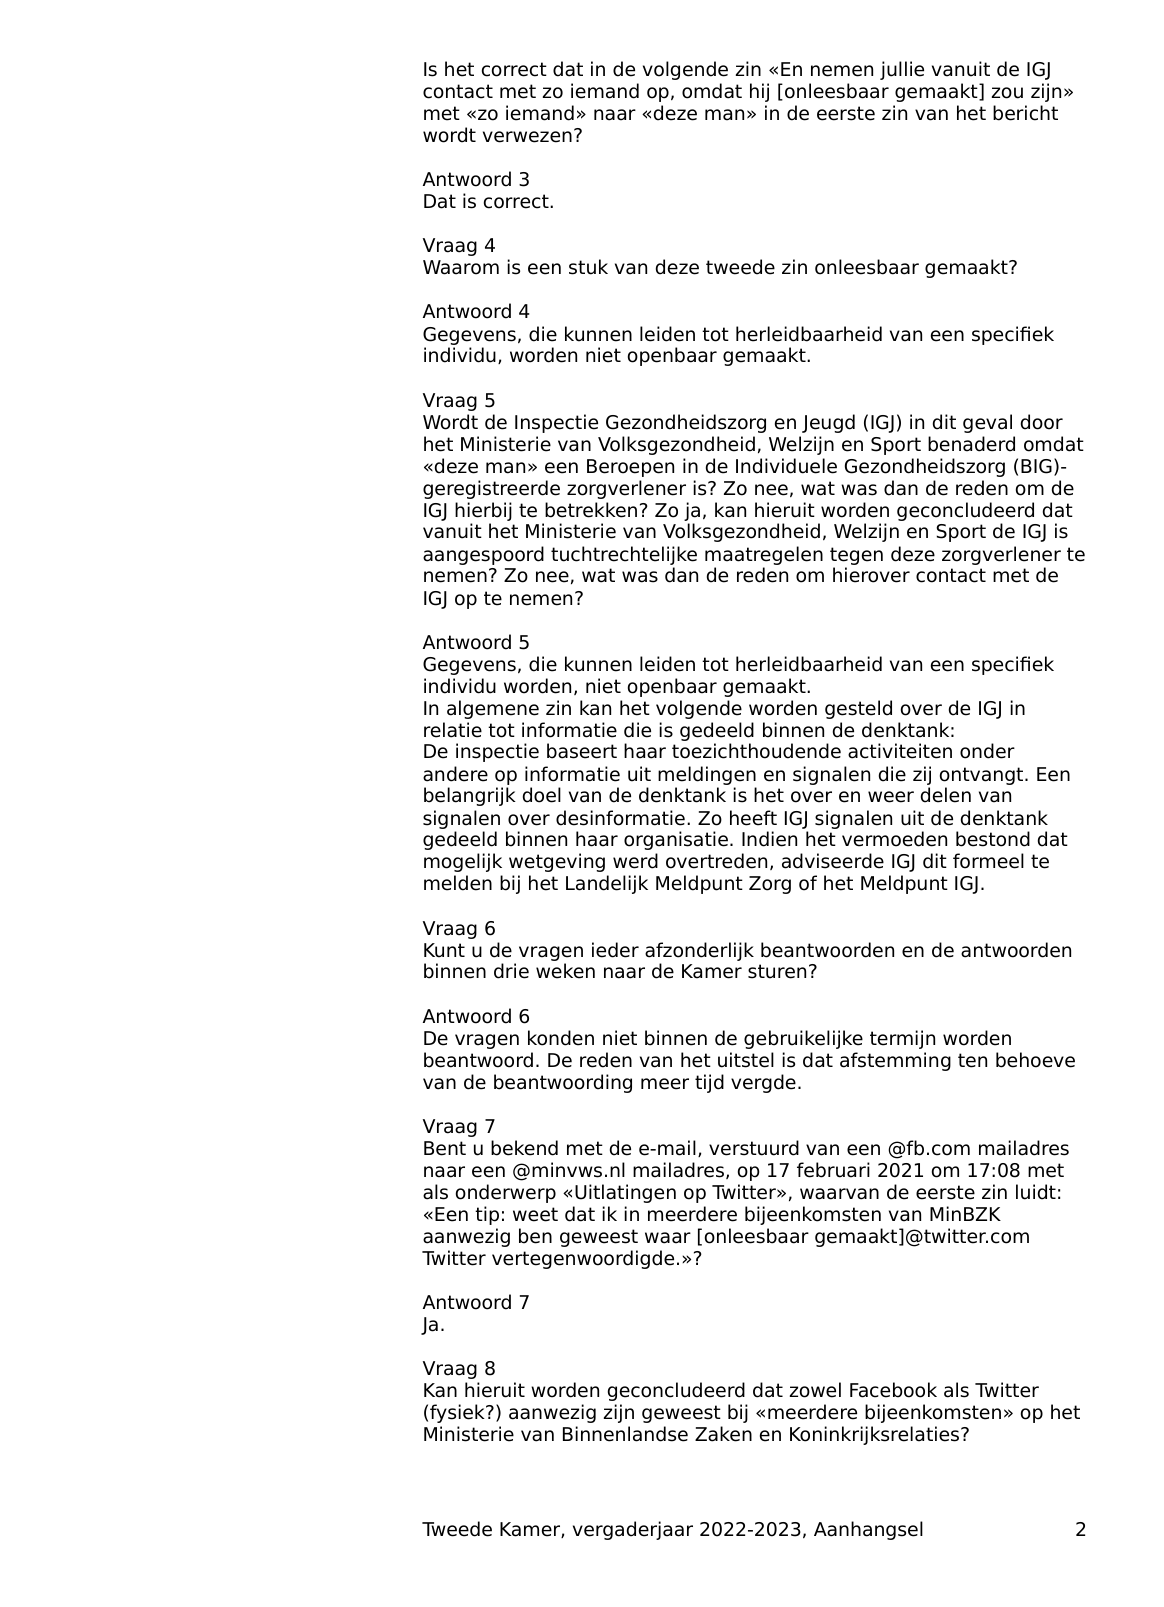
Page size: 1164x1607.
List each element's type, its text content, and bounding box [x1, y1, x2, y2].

text In algemene zin kan het volgende worden gesteld over de IGJ in relatie tot informatie die is gedeeld binnen de denktank: [422, 697, 1087, 741]
text Antwoord 7 [422, 1292, 1087, 1314]
text De vragen konden niet binnen de gebruikelijke termijn worden beantwoord. De reden van het uitstel is dat afstemming ten behoeve van de beantwoording meer tijd vergde. [422, 1028, 1087, 1093]
text Bent u bekend met de e-mail, verstuurd van een @fb.com mailadres naar een @minvws.nl mailadres, op 17 februari 2021 om 17:08 met als onderwerp «Uitlatingen op Twitter», waarvan de eerste zin luidt: «Een tip: weet dat ik in meerdere bijeenkomsten van MinBZK aanwezig ben geweest waar [onleesbaar gemaakt]@twitter.com Twitter vertegenwoordigde.»? [422, 1138, 1087, 1269]
text Antwoord 3 [422, 169, 1087, 191]
text Antwoord 5 [422, 632, 1087, 653]
text Dat is correct. [422, 191, 1087, 213]
text Wordt de Inspectie Gezondheidszorg en Jeugd (IGJ) in dit geval door het Ministerie van Volksgezondheid, Welzijn en Sport benaderd omdat «deze man» een Beroepen in de Individuele Gezondheidszorg (BIG)-geregistreerde zorgverlener is? Zo nee, wat was dan de reden om de IGJ hierbij te betrekken? Zo ja, kan hieruit worden geconcludeerd dat vanuit het Ministerie van Volksgezondheid, Welzijn en Sport de IGJ is aangespoord tuchtrechtelijke maatregelen tegen deze zorgverlener te nemen? Zo nee, wat was dan de reden om hierover contact met de IGJ op te nemen? [422, 412, 1087, 609]
text Antwoord 4 [422, 301, 1087, 323]
text Antwoord 6 [422, 1006, 1087, 1028]
text Vraag 5 [422, 389, 1087, 412]
text Vraag 4 [422, 235, 1087, 257]
text Kunt u de vragen ieder afzonderlijk beantwoorden en de antwoorden binnen drie weken naar de Kamer sturen? [422, 939, 1087, 983]
text Vraag 8 [422, 1358, 1087, 1380]
text De inspectie baseert haar toezichthoudende activiteiten onder andere op informatie uit meldingen en signalen die zij ontvangt. Een belangrijk doel van de denktank is het over en weer delen van signalen over desinformatie. Zo heeft IGJ signalen uit de denktank gedeeld binnen haar organisatie. Indien het vermoeden bestond dat mogelijk wetgeving werd overtreden, adviseerde IGJ dit formeel te melden bij het Landelijk Meldpunt Zorg of het Meldpunt IGJ. [422, 741, 1087, 895]
text Waarom is een stuk van deze tweede zin onleesbaar gemaakt? [422, 257, 1087, 279]
text Gegevens, die kunnen leiden tot herleidbaarheid van een specifiek individu, worden niet openbaar gemaakt. [422, 323, 1087, 367]
text Kan hieruit worden geconcludeerd dat zowel Facebook als Twitter (fysiek?) aanwezig zijn geweest bij «meerdere bijeenkomsten» op het Ministerie van Binnenlandse Zaken en Koninkrijksrelaties? [422, 1380, 1087, 1446]
text Vraag 6 [422, 917, 1087, 939]
text Gegevens, die kunnen leiden tot herleidbaarheid van een specifiek individu worden, niet openbaar gemaakt. [422, 653, 1087, 697]
text Vraag 7 [422, 1116, 1087, 1138]
text Ja. [422, 1314, 1087, 1336]
text Is het correct dat in de volgende zin «En nemen jullie vanuit de IGJ contact met zo iemand op, omdat hij [onleesbaar gemaakt] zou zijn» met «zo iemand» naar «deze man» in de eerste zin van het bericht wordt verwezen? [422, 59, 1087, 147]
